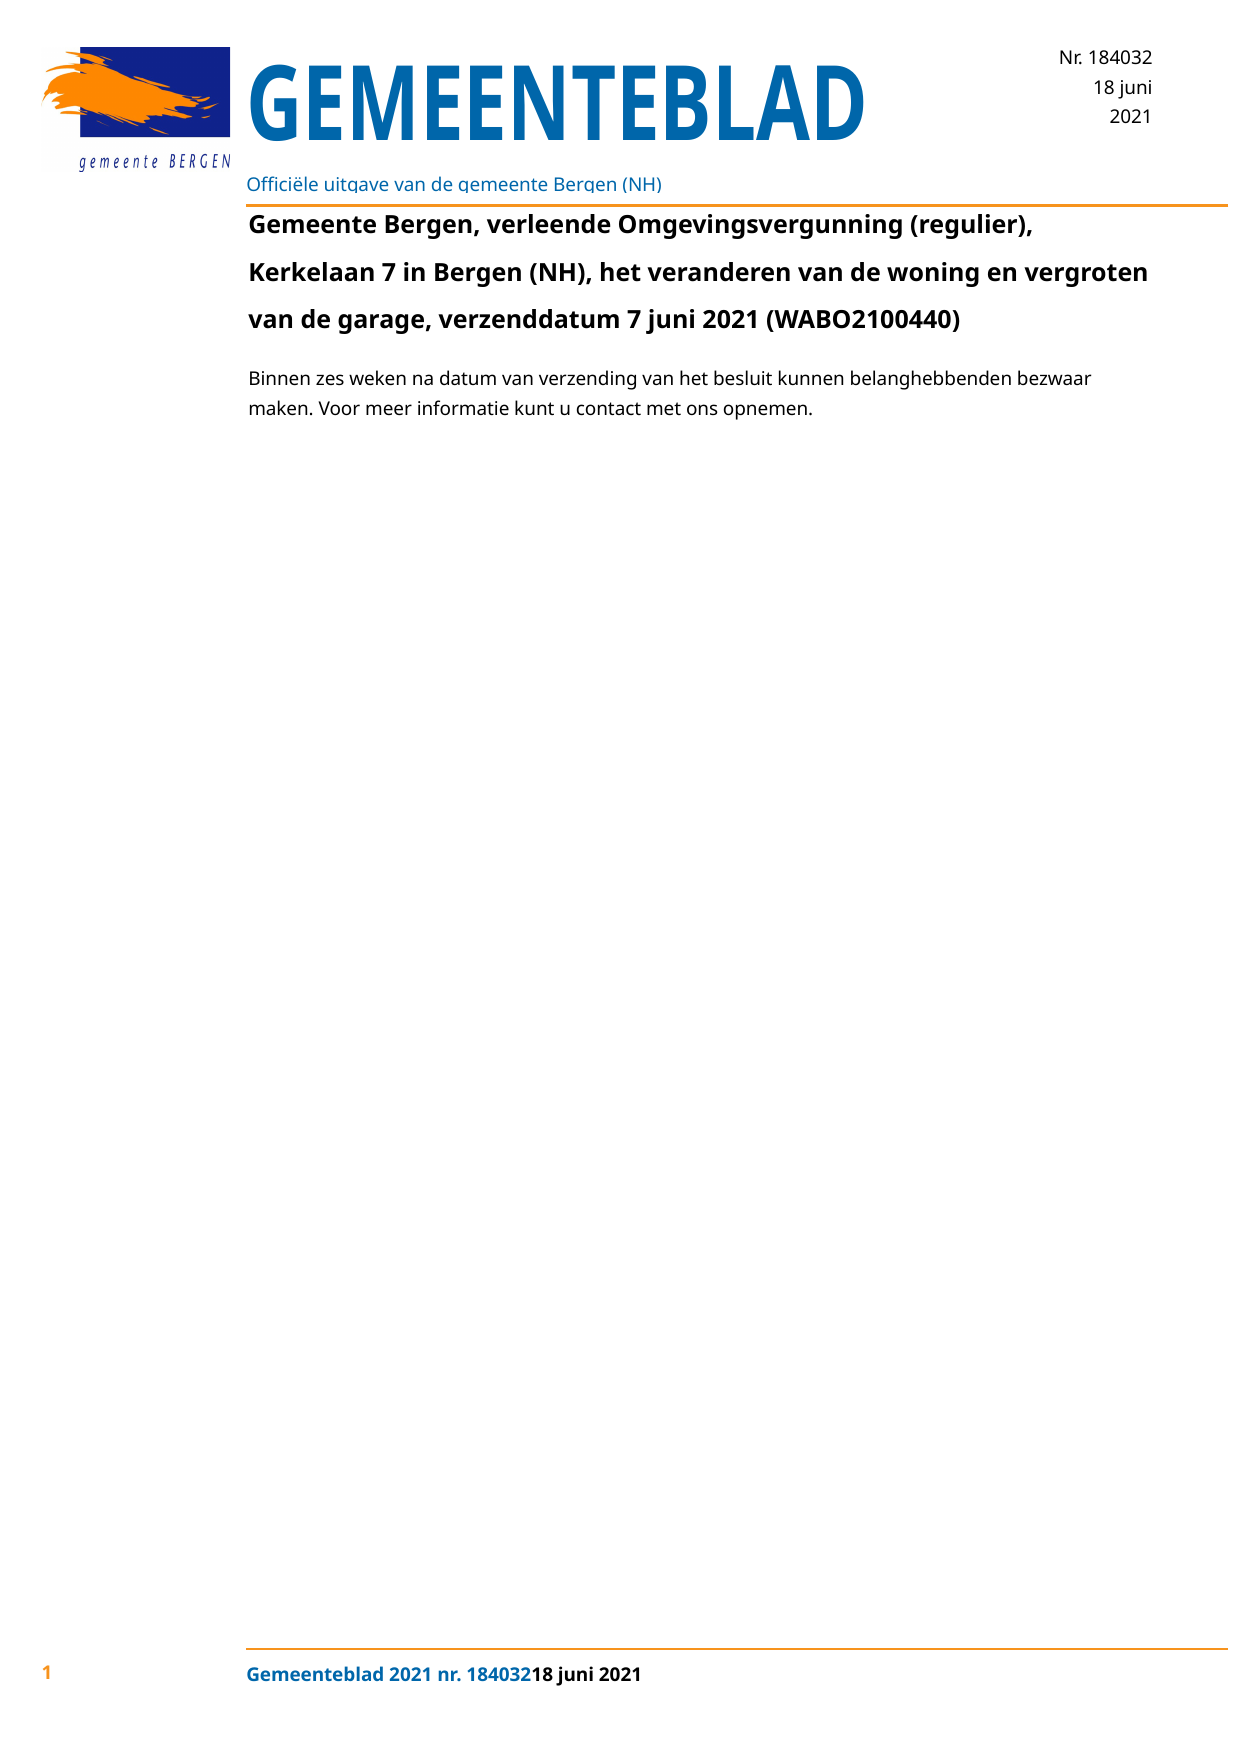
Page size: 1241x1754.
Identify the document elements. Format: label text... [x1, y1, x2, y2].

picture [41, 47, 231, 172]
text Gemeente Bergen, verleende Omgevingsvergunning (regulier), Kerkelaan 7 in Bergen (NH), het veranderen van de woning en vergroten van de garage, verzenddatum 7 juni 2021 (WABO2100440) [248, 207, 1152, 336]
text Binnen zes weken na datum van verzending van het besluit kunnen belanghebbenden bezwaar maken. Voor meer informatie kunt u contact met ons opnemen. [248, 366, 1152, 421]
